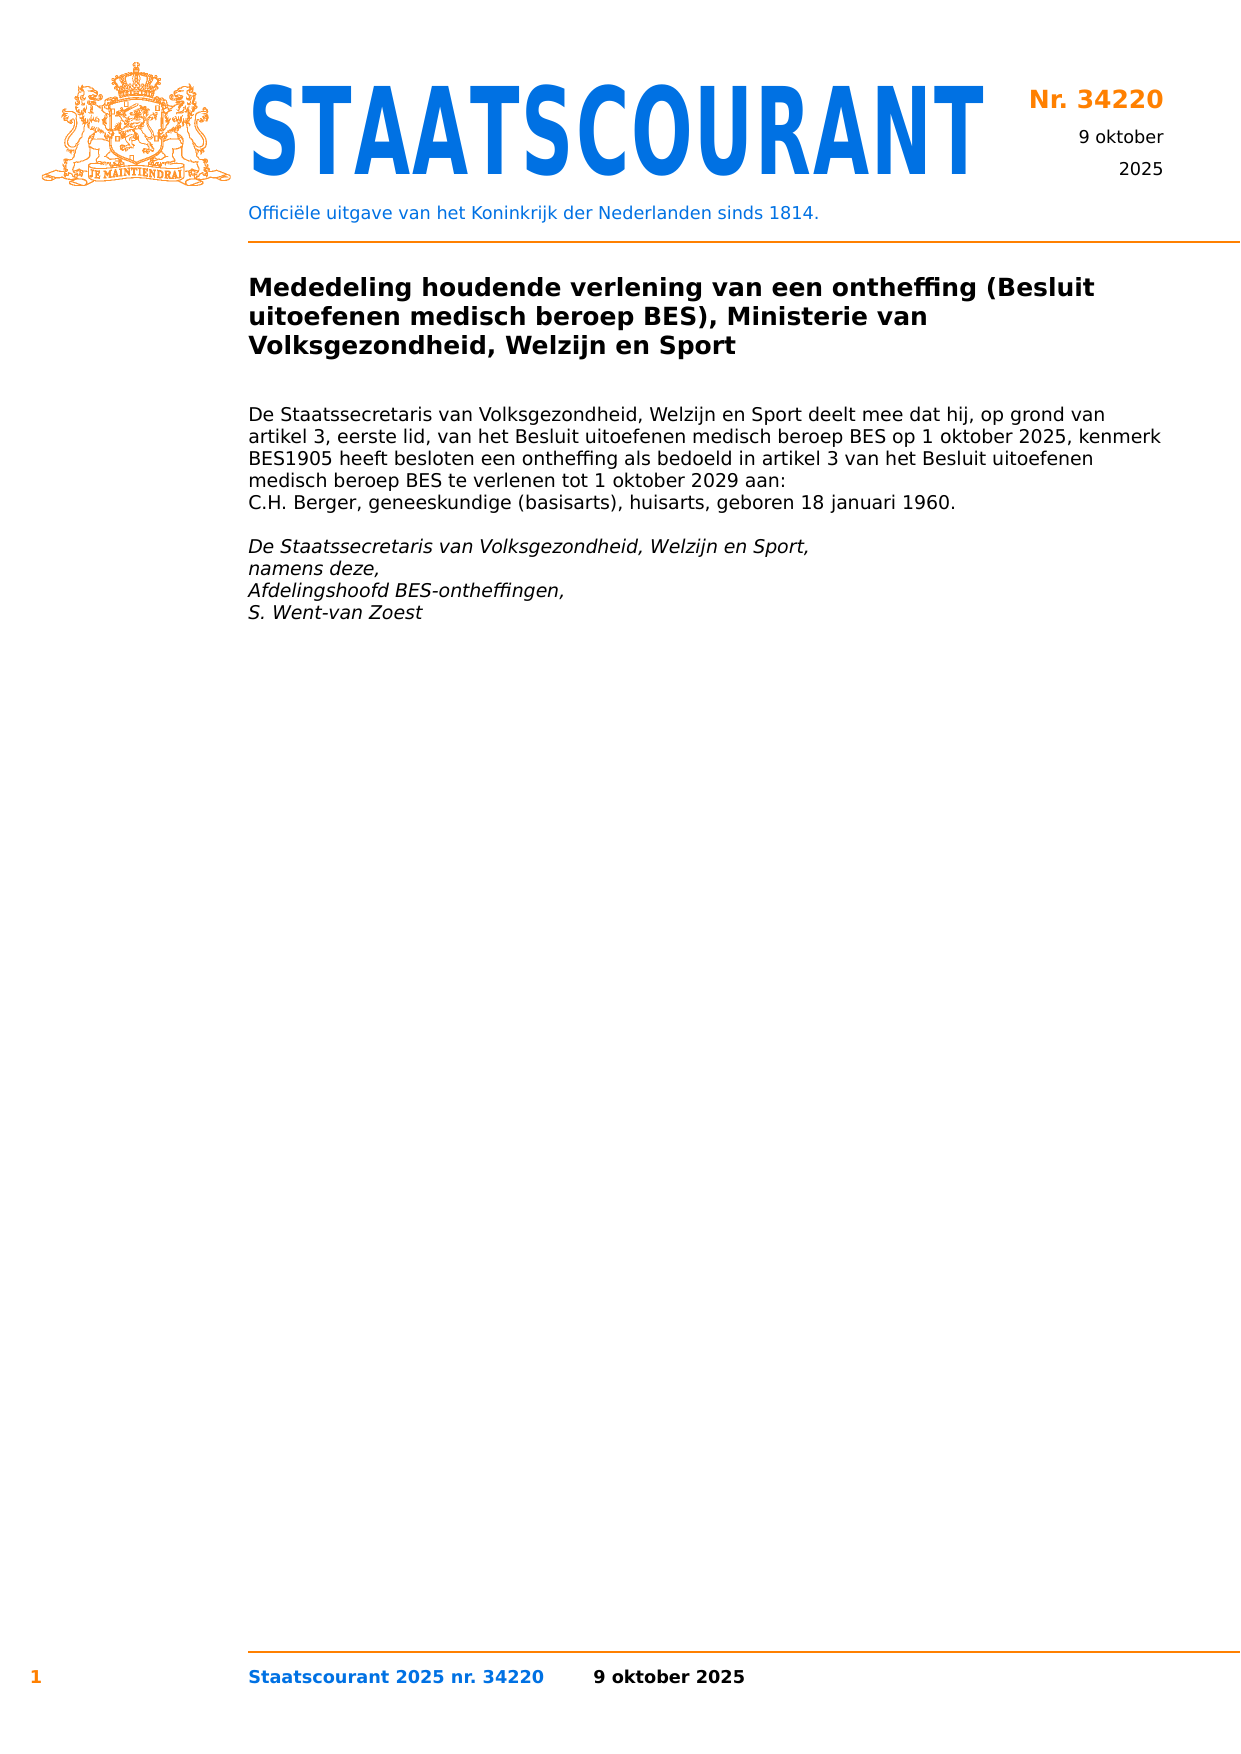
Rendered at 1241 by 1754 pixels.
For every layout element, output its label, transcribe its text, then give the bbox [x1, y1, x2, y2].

table_header Nr. 34220 [998, 62, 1240, 121]
text De Staatssecretaris van Volksgezondheid, Welzijn en Sport, namens deze, Afdelingshoofd BES-ontheffingen, S. Went-van Zoest [248, 536, 1163, 624]
table_cell Officiële uitgave van het Koninkrijk der Nederlanden sinds 1814. [248, 203, 1240, 241]
text De Staatssecretaris van Volksgezondheid, Welzijn en Sport deelt mee dat hij, op grond van artikel 3, eerste lid, van het Besluit uitoefenen medisch beroep BES op 1 oktober 2025, kenmerk BES1905 heeft besloten een ontheffing als bedoeld in artikel 3 van het Besluit uitoefenen medisch beroep BES te verlenen tot 1 oktober 2029 aan: [248, 404, 1163, 492]
picture [41, 62, 231, 186]
table_header [25, 62, 248, 241]
text C.H. Berger, geneeskundige (basisarts), huisarts, geboren 18 januari 1960. [248, 492, 1163, 514]
table_header STAATSCOURANT [248, 62, 998, 203]
table_cell 2025 [998, 153, 1240, 203]
table_cell 9 oktober [998, 121, 1240, 153]
subtitle Mededeling houdende verlening van een ontheffing (Besluit uitoefenen medisch beroep BES), Ministerie van Volksgezondheid, Welzijn en Sport [248, 273, 1163, 361]
